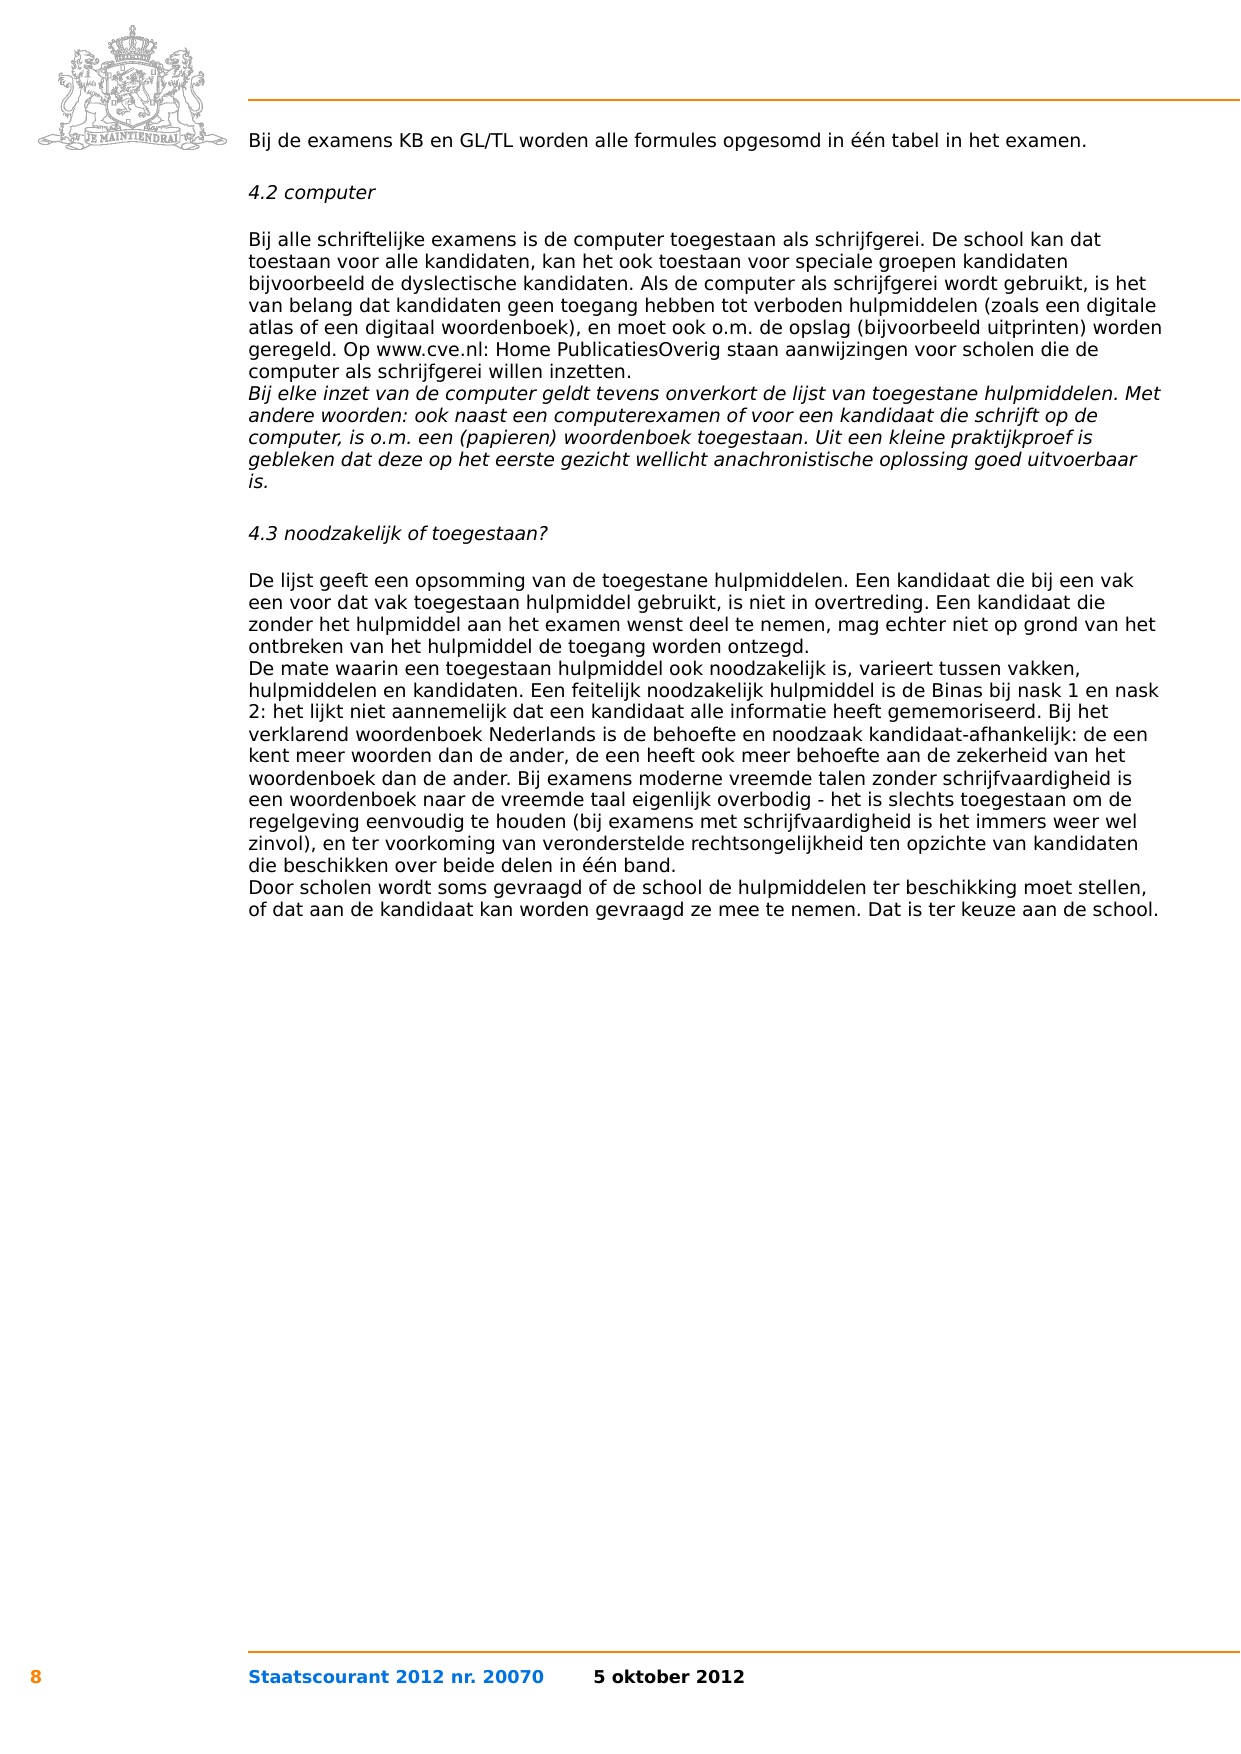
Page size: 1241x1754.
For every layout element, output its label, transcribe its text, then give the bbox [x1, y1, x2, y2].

text De mate waarin een toegestaan hulpmiddel ook noodzakelijk is, varieert tussen vakken, hulpmiddelen en kandidaten. Een feitelijk noodzakelijk hulpmiddel is de Binas bij nask 1 en nask 2: het lijkt niet aannemelijk dat een kandidaat alle informatie heeft gememoriseerd. Bij het verklarend woordenboek Nederlands is de behoefte en noodzaak kandidaat-afhankelijk: de een kent meer woorden dan de ander, de een heeft ook meer behoefte aan de zekerheid van het woordenboek dan de ander. Bij examens moderne vreemde talen zonder schrijfvaardigheid is een woordenboek naar de vreemde taal eigenlijk overbodig - het is slechts toegestaan om de regelgeving eenvoudig te houden (bij examens met schrijfvaardigheid is het immers weer wel zinvol), en ter voorkoming van veronderstelde rechtsongelijkheid ten opzichte van kandidaten die beschikken over beide delen in één band. [248, 657, 1163, 877]
subtitle 4.2 computer [248, 182, 1163, 204]
text Bij elke inzet van de computer geldt tevens onverkort de lijst van toegestane hulpmiddelen. Met andere woorden: ook naast een computerexamen of voor een kandidaat die schrijft op de computer, is o.m. een (papieren) woordenboek toegestaan. Uit een kleine praktijkproef is gebleken dat deze op het eerste gezicht wellicht anachronistische oplossing goed uitvoerbaar is. [248, 383, 1163, 493]
text De lijst geeft een opsomming van de toegestane hulpmiddelen. Een kandidaat die bij een vak een voor dat vak toegestaan hulpmiddel gebruikt, is niet in overtreding. Een kandidaat die zonder het hulpmiddel aan het examen wenst deel te nemen, mag echter niet op grond van het ontbreken van het hulpmiddel de toegang worden ontzegd. [248, 569, 1163, 657]
text Bij alle schriftelijke examens is de computer toegestaan als schrijfgerei. De school kan dat toestaan voor alle kandidaten, kan het ook toestaan voor speciale groepen kandidaten bijvoorbeeld de dyslectische kandidaten. Als de computer als schrijfgerei wordt gebruikt, is het van belang dat kandidaten geen toegang hebben tot verboden hulpmiddelen (zoals een digitale atlas of een digitaal woordenboek), en moet ook o.m. de opslag (bijvoorbeeld uitprinten) worden geregeld. Op www.cve.nl: Home PublicatiesOverig staan aanwijzingen voor scholen die de computer als schrijfgerei willen inzetten. [248, 229, 1163, 383]
text Bij de examens KB en GL/TL worden alle formules opgesomd in één tabel in het examen. [248, 130, 1163, 152]
subtitle 4.3 noodzakelijk of toegestaan? [248, 523, 1163, 544]
text Door scholen wordt soms gevraagd of de school de hulpmiddelen ter beschikking moet stellen, of dat aan de kandidaat kan worden gevraagd ze mee te nemen. Dat is ter keuze aan de school. [248, 877, 1163, 921]
picture [38, 25, 227, 150]
